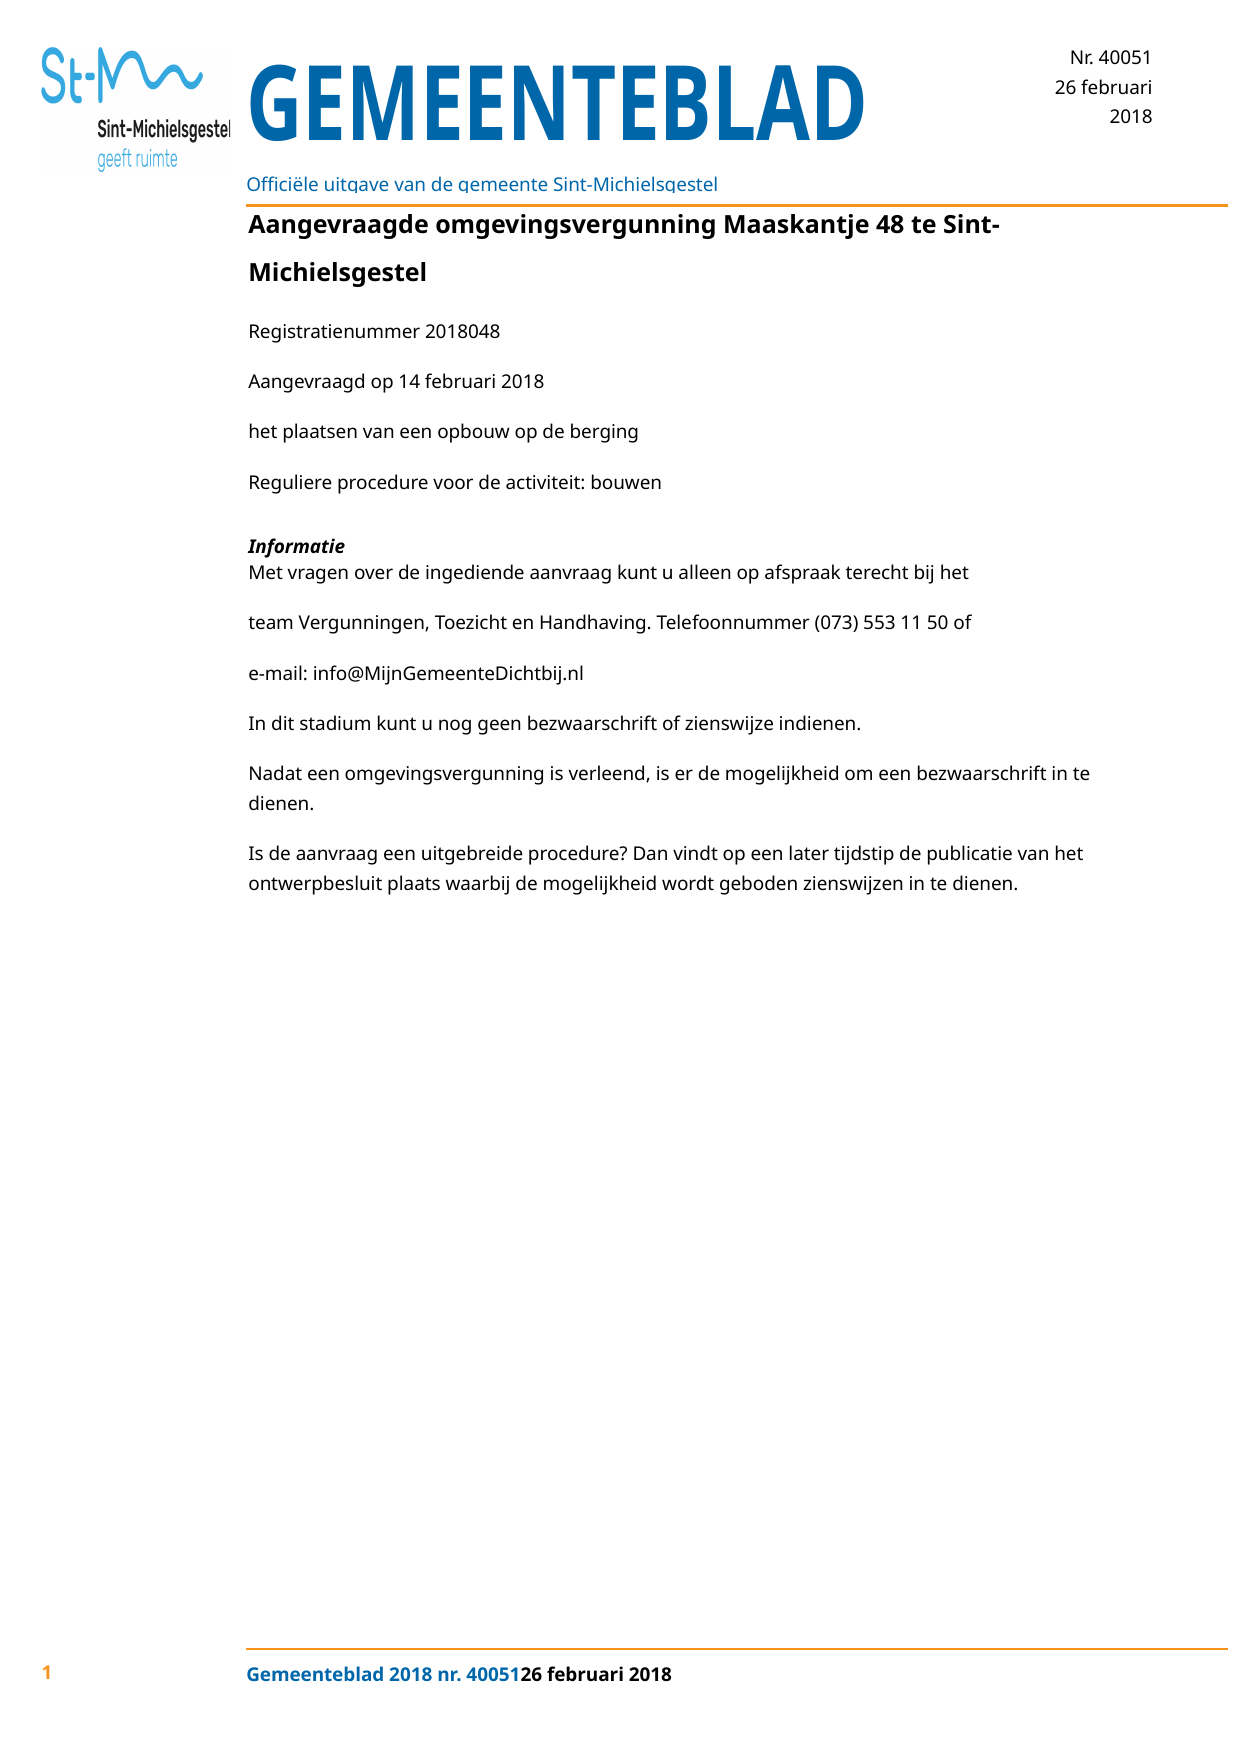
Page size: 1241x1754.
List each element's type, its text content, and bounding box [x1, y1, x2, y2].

text Nadat een omgevingsvergunning is verleend, is er de mogelijkheid om een bezwaarschrift in te dienen. [248, 761, 1152, 816]
text In dit stadium kunt u nog geen bezwaarschrift of zienswijze indienen. [248, 710, 1152, 736]
text Informatie [248, 533, 1152, 559]
text Reguliere procedure voor de activiteit: bouwen [248, 469, 1152, 495]
text Aangevraagde omgevingsvergunning Maaskantje 48 te Sint-Michielsgestel [248, 207, 1152, 288]
text Registratienummer 2018048 [248, 318, 1152, 344]
text het plaatsen van een opbouw op de berging [248, 419, 1152, 444]
picture [41, 47, 231, 172]
text team Vergunningen, Toezicht en Handhaving. Telefoonnummer (073) 553 11 50 of [248, 609, 1152, 635]
text e-mail: info@MijnGemeenteDichtbij.nl [248, 660, 1152, 685]
text Is de aanvraag een uitgebreide procedure? Dan vindt op een later tijdstip de publicatie van het ontwerpbesluit plaats waarbij de mogelijkheid wordt geboden zienswijzen in te dienen. [248, 841, 1152, 896]
text Aangevraagd op 14 februari 2018 [248, 368, 1152, 394]
text Met vragen over de ingediende aanvraag kunt u alleen op afspraak terecht bij het [248, 559, 1152, 584]
